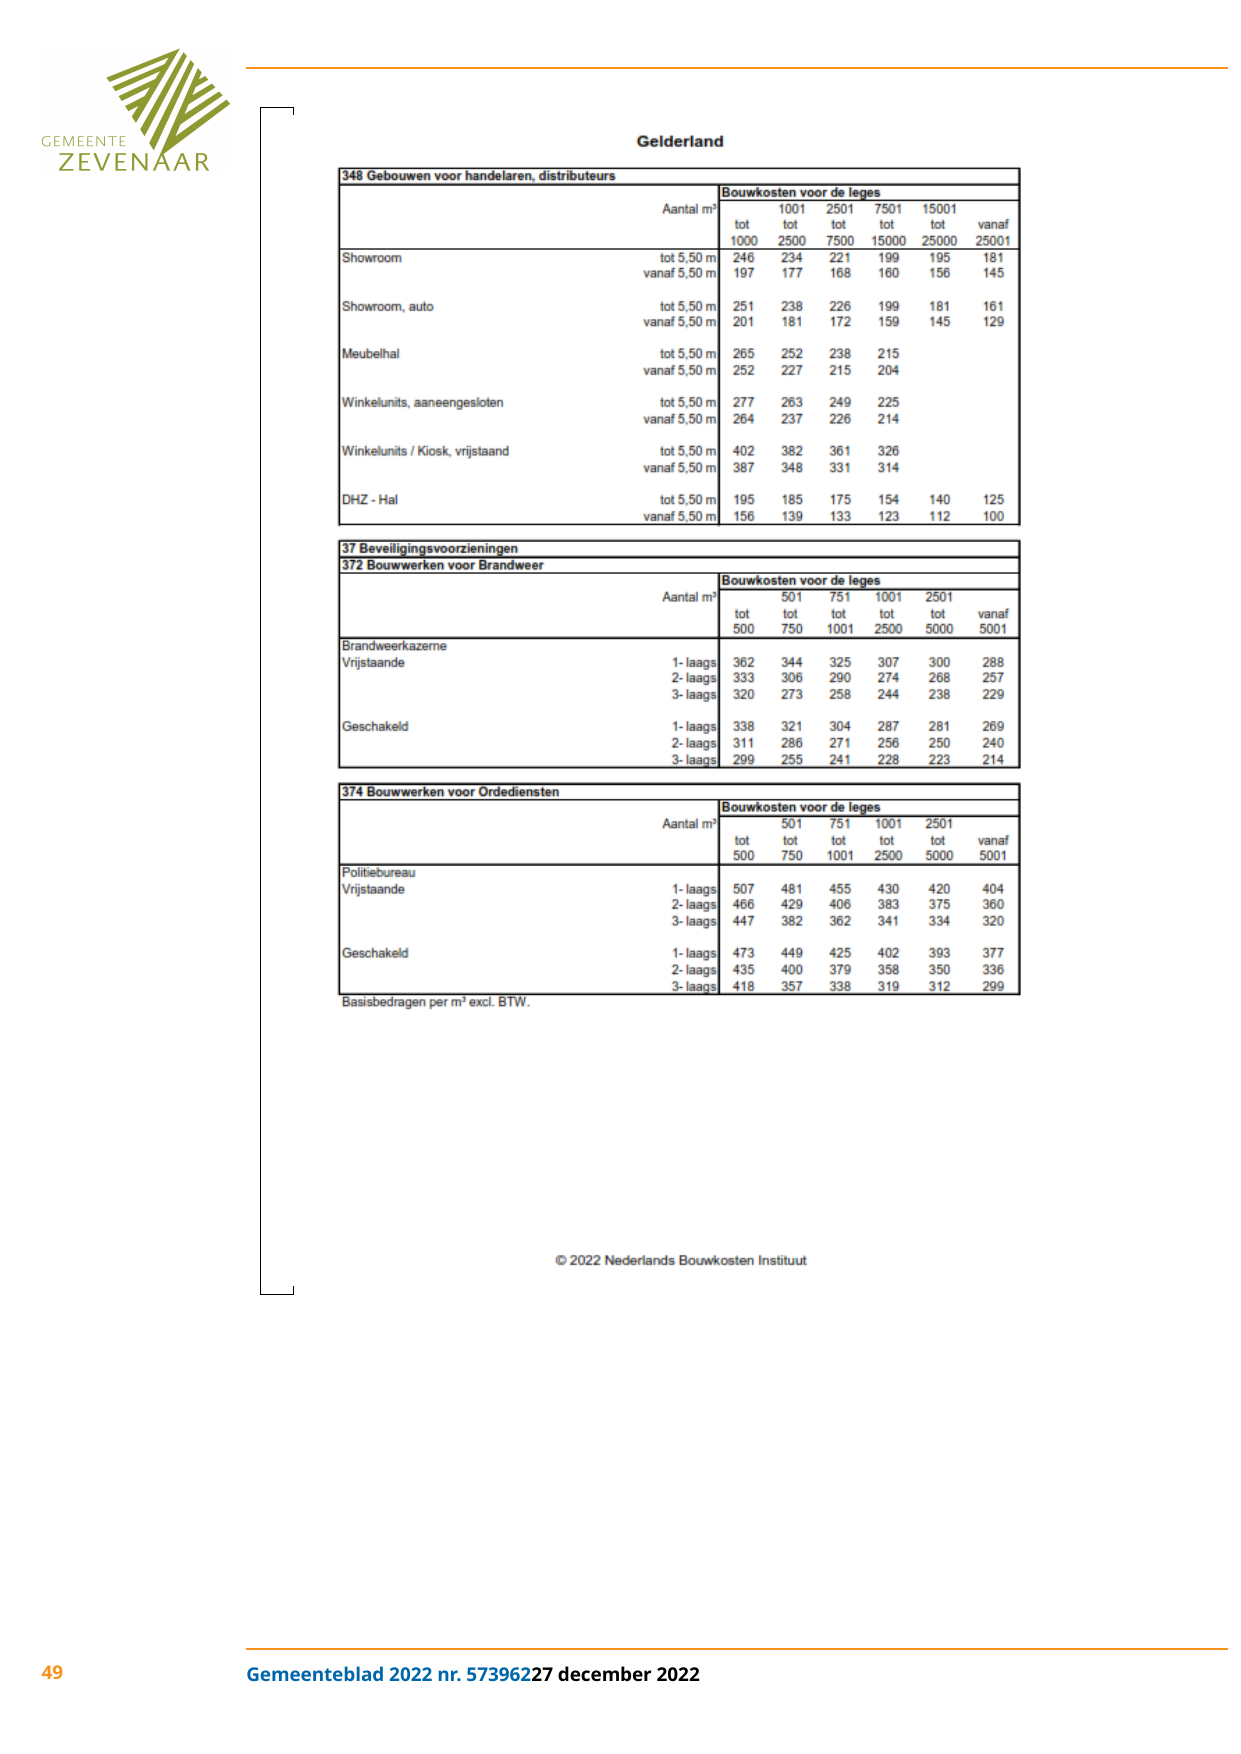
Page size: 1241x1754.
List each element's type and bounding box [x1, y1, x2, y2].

picture [268, 115, 1096, 1286]
picture [41, 47, 231, 172]
